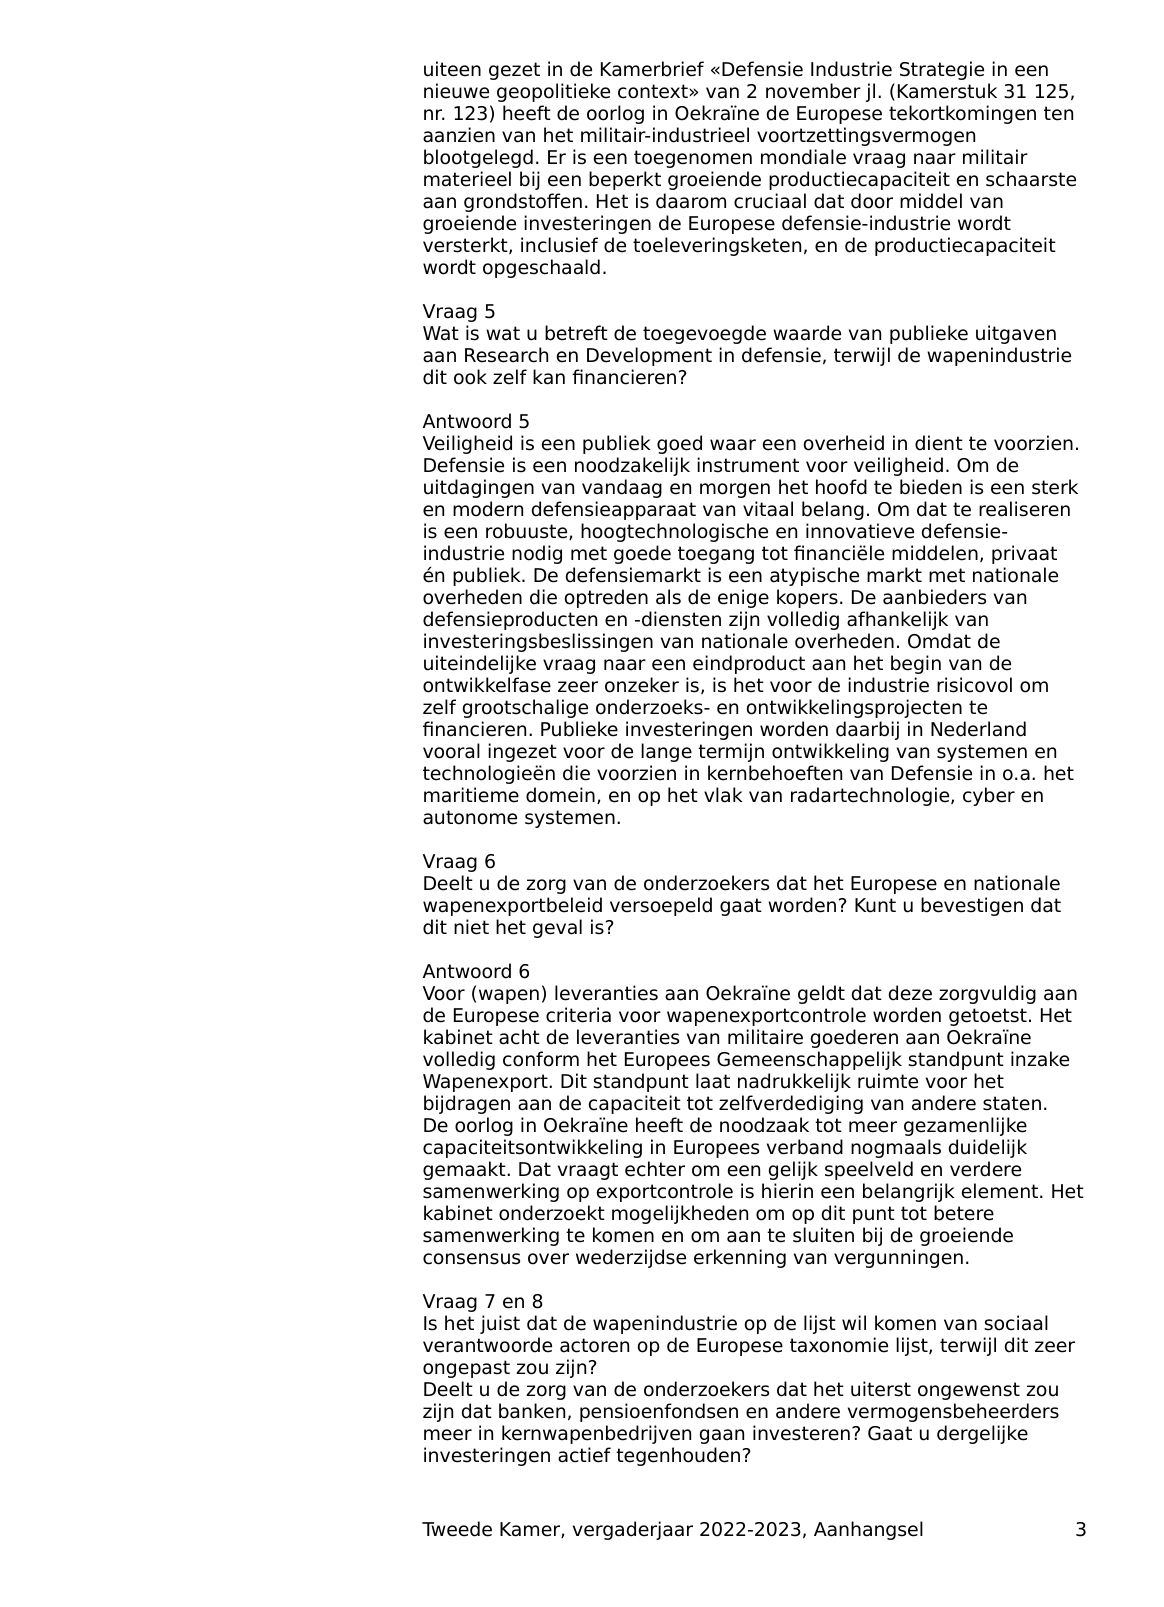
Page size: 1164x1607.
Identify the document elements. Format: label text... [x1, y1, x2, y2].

text Voor (wapen) leveranties aan Oekraïne geldt dat deze zorgvuldig aan de Europese criteria voor wapenexportcontrole worden getoetst. Het kabinet acht de leveranties van militaire goederen aan Oekraïne volledig conform het Europees Gemeenschappelijk standpunt inzake Wapenexport. Dit standpunt laat nadrukkelijk ruimte voor het bijdragen aan de capaciteit tot zelfverdediging van andere staten. [422, 983, 1087, 1115]
text Veiligheid is een publiek goed waar een overheid in dient te voorzien. Defensie is een noodzakelijk instrument voor veiligheid. Om de uitdagingen van vandaag en morgen het hoofd te bieden is een sterk en modern defensieapparaat van vitaal belang. Om dat te realiseren is een robuuste, hoogtechnologische en innovatieve defensie-industrie nodig met goede toegang tot financiële middelen, privaat én publiek. De defensiemarkt is een atypische markt met nationale overheden die optreden als de enige kopers. De aanbieders van defensieproducten en -diensten zijn volledig afhankelijk van investeringsbeslissingen van nationale overheden. Omdat de uiteindelijke vraag naar een eindproduct aan het begin van de ontwikkelfase zeer onzeker is, is het voor de industrie risicovol om zelf grootschalige onderzoeks- en ontwikkelingsprojecten te financieren. Publieke investeringen worden daarbij in Nederland vooral ingezet voor de lange termijn ontwikkeling van systemen en technologieën die voorzien in kernbehoeften van Defensie in o.a. het maritieme domein, en op het vlak van radartechnologie, cyber en autonome systemen. [422, 433, 1087, 829]
text Deelt u de zorg van de onderzoekers dat het Europese en nationale wapenexportbeleid versoepeld gaat worden? Kunt u bevestigen dat dit niet het geval is? [422, 873, 1087, 939]
text uiteen gezet in de Kamerbrief «Defensie Industrie Strategie in een nieuwe geopolitieke context» van 2 november jl. (Kamerstuk 31 125, nr. 123) heeft de oorlog in Oekraïne de Europese tekortkomingen ten aanzien van het militair-industrieel voortzettingsvermogen blootgelegd. Er is een toegenomen mondiale vraag naar militair materieel bij een beperkt groeiende productiecapaciteit en schaarste aan grondstoffen. Het is daarom cruciaal dat door middel van groeiende investeringen de Europese defensie-industrie wordt versterkt, inclusief de toeleveringsketen, en de productiecapaciteit wordt opgeschaald. [422, 59, 1087, 279]
text Vraag 5 [422, 301, 1087, 323]
text Vraag 7 en 8 [422, 1291, 1087, 1313]
text Antwoord 6 [422, 961, 1087, 983]
text Antwoord 5 [422, 411, 1087, 433]
text De oorlog in Oekraïne heeft de noodzaak tot meer gezamenlijke capaciteitsontwikkeling in Europees verband nogmaals duidelijk gemaakt. Dat vraagt echter om een gelijk speelveld en verdere samenwerking op exportcontrole is hierin een belangrijk element. Het kabinet onderzoekt mogelijkheden om op dit punt tot betere samenwerking te komen en om aan te sluiten bij de groeiende consensus over wederzijdse erkenning van vergunningen. [422, 1115, 1087, 1269]
text Deelt u de zorg van de onderzoekers dat het uiterst ongewenst zou zijn dat banken, pensioenfondsen en andere vermogensbeheerders meer in kernwapenbedrijven gaan investeren? Gaat u dergelijke investeringen actief tegenhouden? [422, 1379, 1087, 1467]
text Is het juist dat de wapenindustrie op de lijst wil komen van sociaal verantwoorde actoren op de Europese taxonomie lijst, terwijl dit zeer ongepast zou zijn? [422, 1313, 1087, 1379]
text Wat is wat u betreft de toegevoegde waarde van publieke uitgaven aan Research en Development in defensie, terwijl de wapenindustrie dit ook zelf kan financieren? [422, 323, 1087, 389]
text Vraag 6 [422, 851, 1087, 873]
